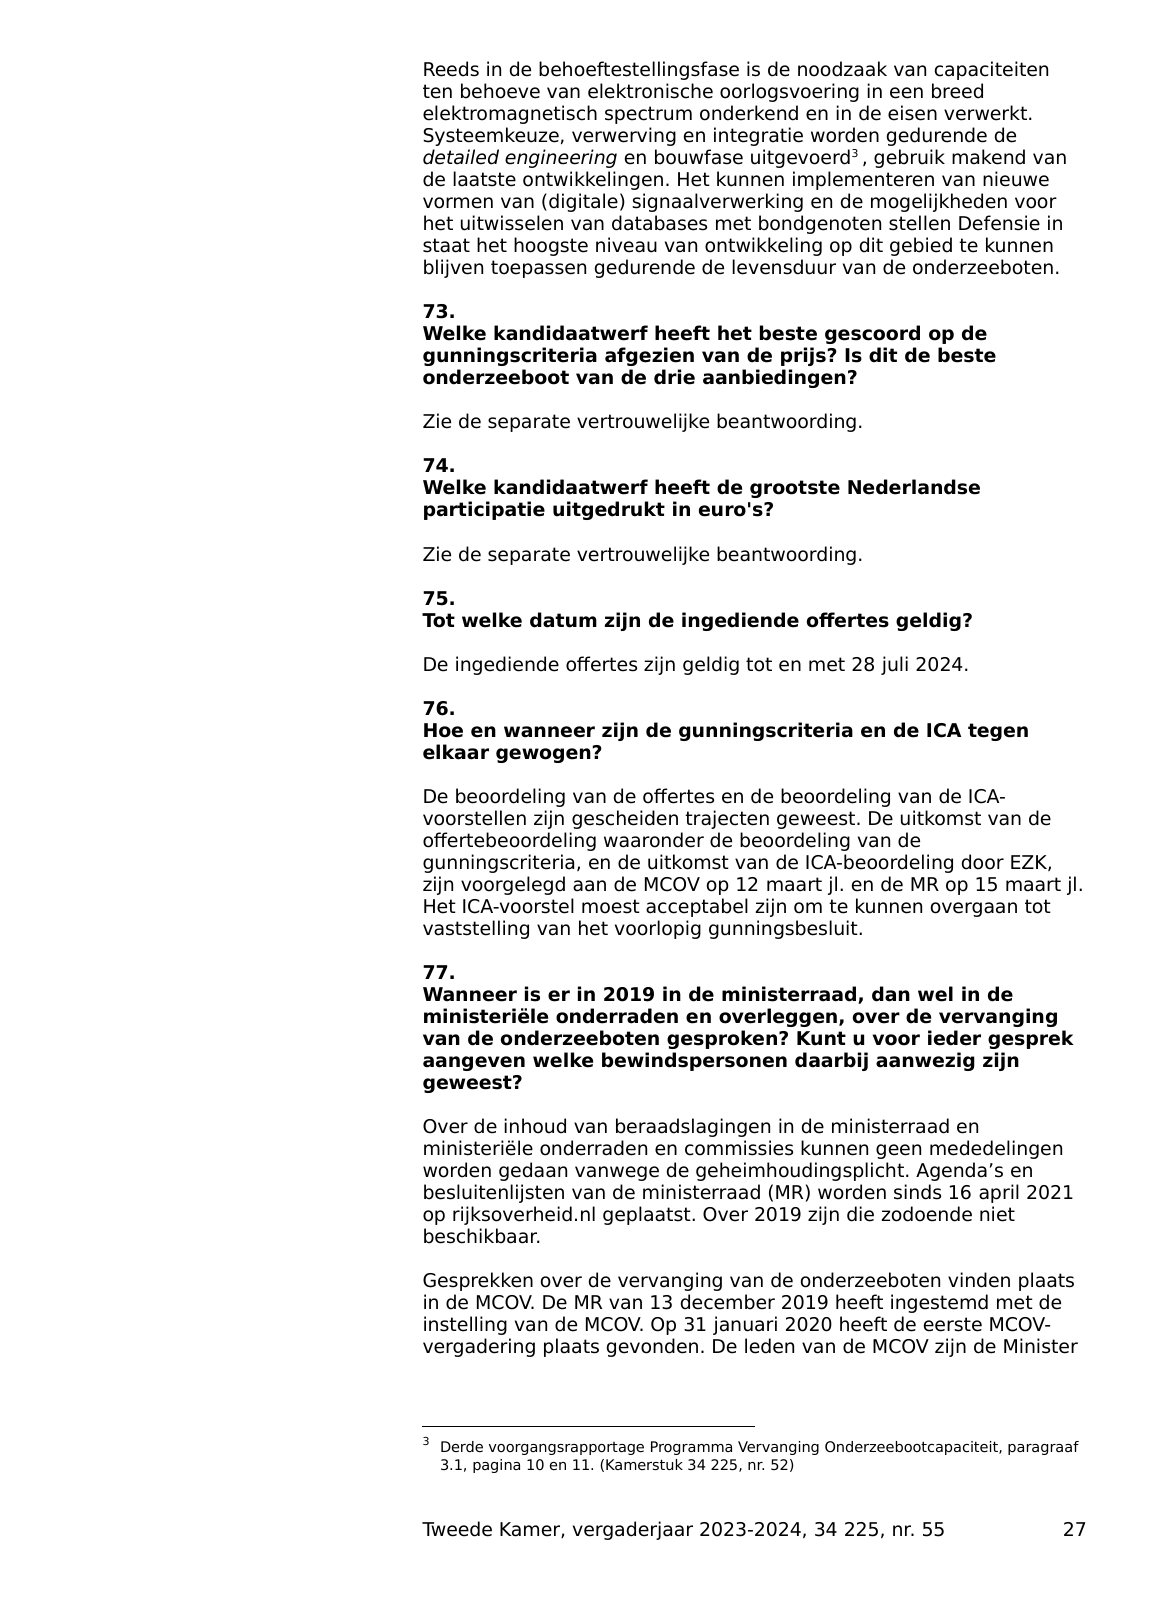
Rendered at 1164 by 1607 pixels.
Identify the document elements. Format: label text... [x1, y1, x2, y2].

text Over de inhoud van beraadslagingen in de ministerraad en ministeriële onderraden en commissies kunnen geen mededelingen worden gedaan vanwege de geheimhoudingsplicht. Agenda’s en besluitenlijsten van de ministerraad (MR) worden sinds 16 april 2021 op rijksoverheid.nl geplaatst. Over 2019 zijn die zodoende niet beschikbaar. [422, 1116, 1087, 1248]
text Wanneer is er in 2019 in de ministerraad, dan wel in de ministeriële onderraden en overleggen, over de vervanging van de onderzeeboten gesproken? Kunt u voor ieder gesprek aangeven welke bewindspersonen daarbij aanwezig zijn geweest? [422, 984, 1087, 1094]
text 76. [422, 698, 1087, 720]
text Gesprekken over de vervanging van de onderzeeboten vinden plaats in de MCOV. De MR van 13 december 2019 heeft ingestemd met de instelling van de MCOV. Op 31 januari 2020 heeft de eerste MCOV-vergadering plaats gevonden. De leden van de MCOV zijn de Minister [422, 1270, 1087, 1358]
text Hoe en wanneer zijn de gunningscriteria en de ICA tegen elkaar gewogen? [422, 720, 1087, 764]
text De beoordeling van de offertes en de beoordeling van de ICA-voorstellen zijn gescheiden trajecten geweest. De uitkomst van de offertebeoordeling waaronder de beoordeling van de gunningscriteria, en de uitkomst van de ICA-beoordeling door EZK, zijn voorgelegd aan de MCOV op 12 maart jl. en de MR op 15 maart jl. Het ICA-voorstel moest acceptabel zijn om te kunnen overgaan tot vaststelling van het voorlopig gunningsbesluit. [422, 786, 1087, 940]
text 77. [422, 962, 1087, 984]
text Zie de separate vertrouwelijke beantwoording. [422, 543, 1087, 565]
text Zie de separate vertrouwelijke beantwoording. [422, 411, 1087, 433]
text Welke kandidaatwerf heeft het beste gescoord op de gunningscriteria afgezien van de prijs? Is dit de beste onderzeeboot van de drie aanbiedingen? [422, 323, 1087, 389]
text 73. [422, 301, 1087, 323]
text 74. [422, 455, 1087, 477]
text Derde voorgangsrapportage Programma Vervanging Onderzeebootcapaciteit, paragraaf 3.1, pagina 10 en 11. (Kamerstuk 34 225, nr. 52) [422, 1435, 1087, 1474]
text Reeds in de behoeftestellingsfase is de noodzaak van capaciteiten ten behoeve van elektronische oorlogsvoering in een breed elektromagnetisch spectrum onderkend en in de eisen verwerkt. Systeemkeuze, verwerving en integratie worden gedurende de detailed engineering en bouwfase uitgevoerd, gebruik makend van de laatste ontwikkelingen. Het kunnen implementeren van nieuwe vormen van (digitale) signaalverwerking en de mogelijkheden voor het uitwisselen van databases met bondgenoten stellen Defensie in staat het hoogste niveau van ontwikkeling op dit gebied te kunnen blijven toepassen gedurende de levensduur van de onderzeeboten. [422, 59, 1087, 279]
text Welke kandidaatwerf heeft de grootste Nederlandse participatie uitgedrukt in euro's? [422, 477, 1087, 521]
text Tot welke datum zijn de ingediende offertes geldig? [422, 609, 1087, 632]
text 75. [422, 588, 1087, 609]
text De ingediende offertes zijn geldig tot en met 28 juli 2024. [422, 654, 1087, 676]
